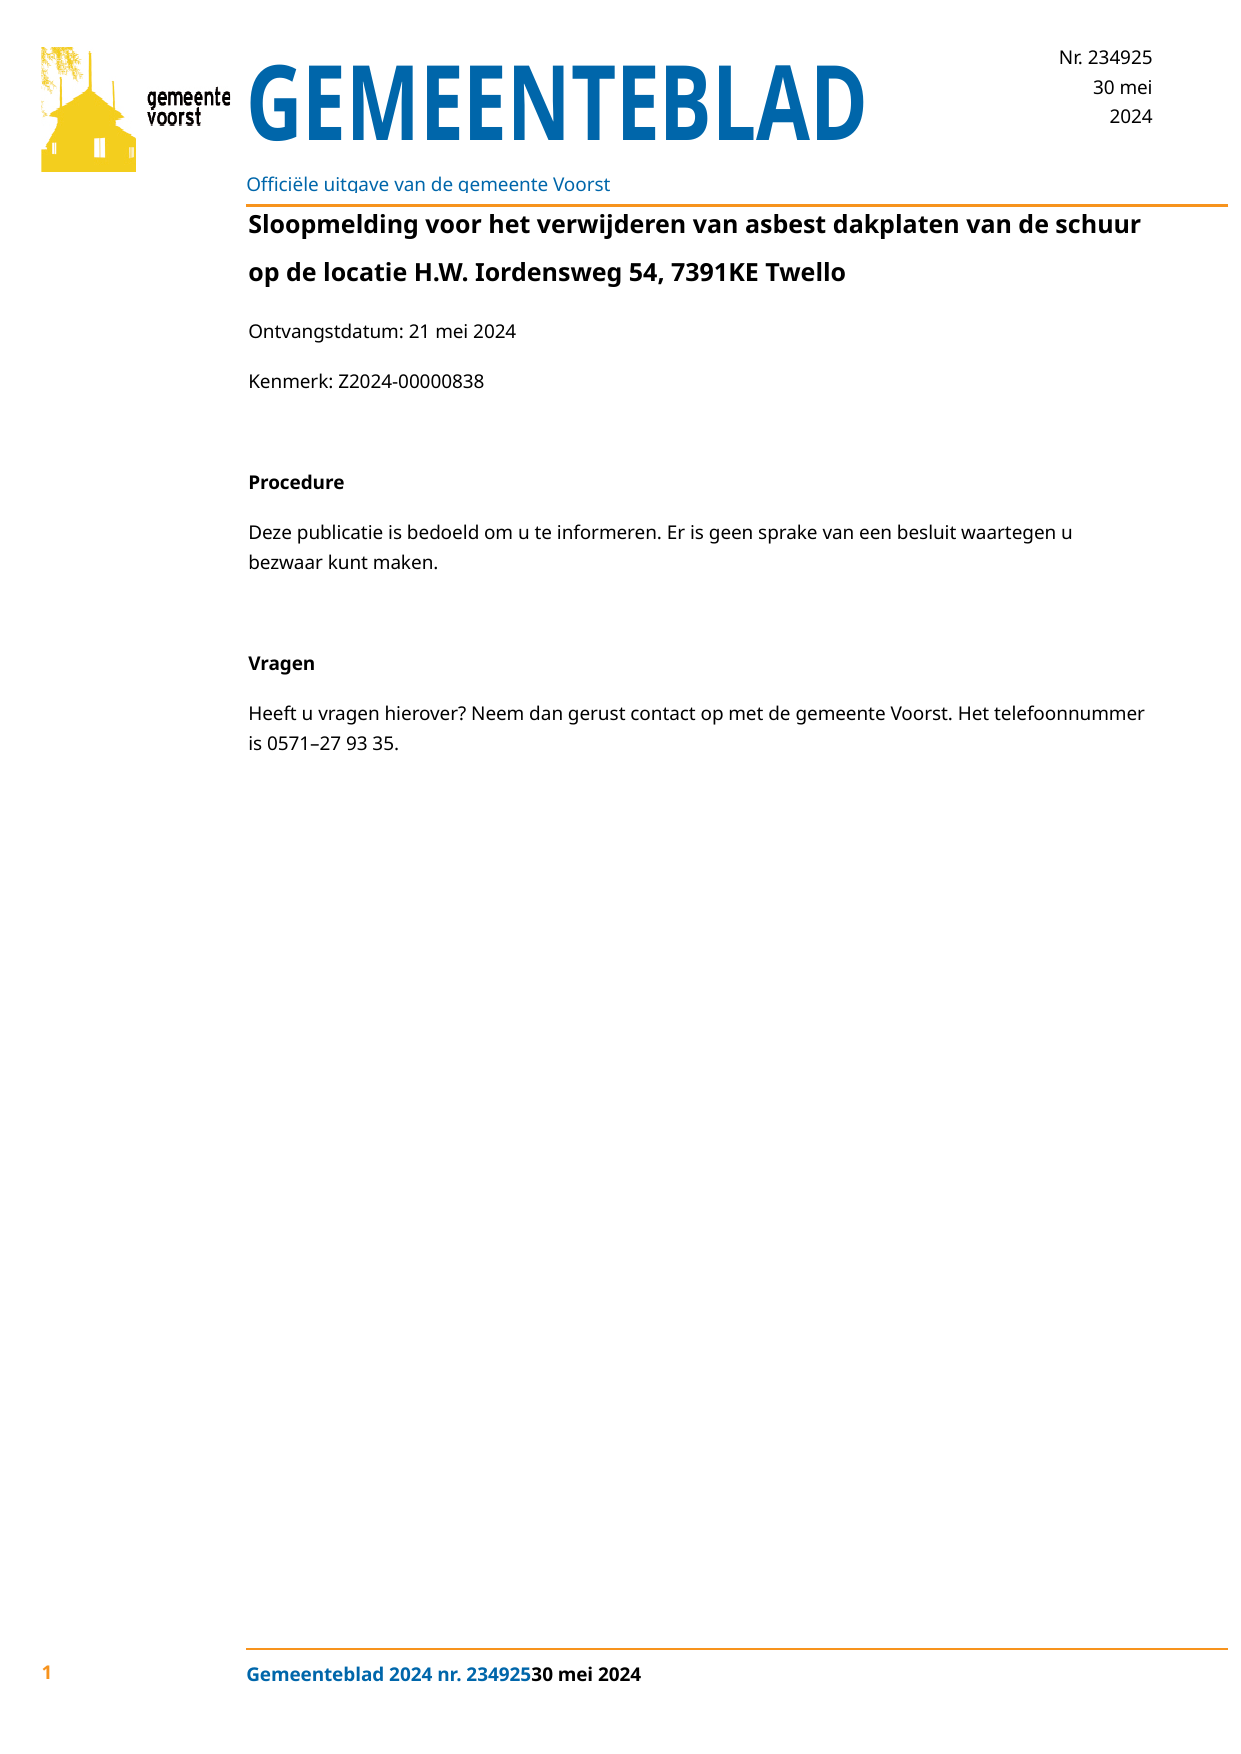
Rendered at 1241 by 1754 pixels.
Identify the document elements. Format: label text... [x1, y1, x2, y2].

text Ontvangstdatum: 21 mei 2024 [248, 318, 1152, 344]
text Vragen [248, 650, 1152, 676]
text Heeft u vragen hierover? Neem dan gerust contact op met de gemeente Voorst. Het telefoonnummer is 0571–27 93 35. [248, 700, 1152, 756]
picture [41, 47, 231, 172]
text Sloopmelding voor het verwijderen van asbest dakplaten van de schuur op de locatie H.W. Iordensweg 54, 7391KE Twello [248, 207, 1152, 288]
text Procedure [248, 469, 1152, 495]
text Deze publicatie is bedoeld om u te informeren. Er is geen sprake van een besluit waartegen u bezwaar kunt maken. [248, 519, 1152, 575]
text Kenmerk: Z2024-00000838 [248, 368, 1152, 394]
